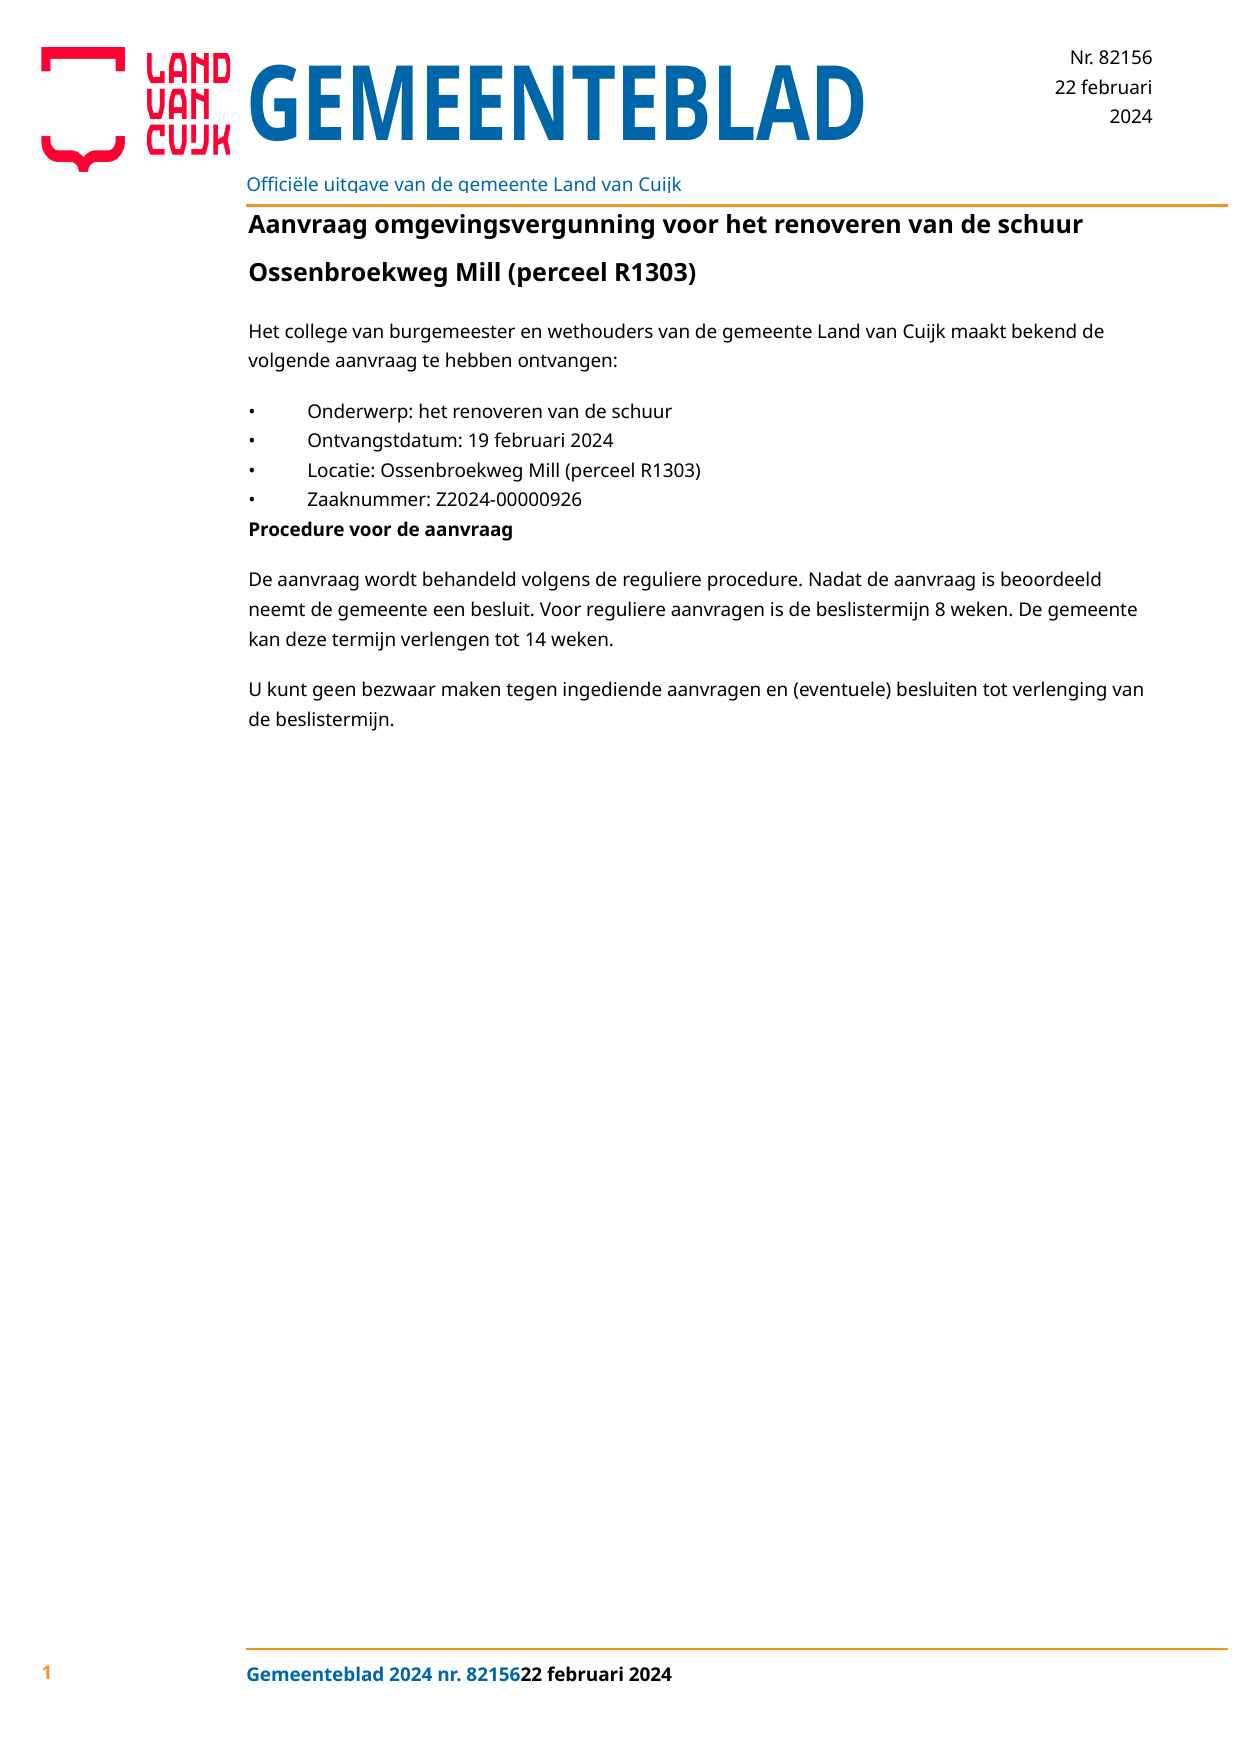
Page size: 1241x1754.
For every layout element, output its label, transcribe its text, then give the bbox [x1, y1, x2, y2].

list Locatie: Ossenbroekweg Mill (perceel R1303) [248, 457, 1152, 483]
picture [41, 47, 231, 172]
list Ontvangstdatum: 19 februari 2024 [248, 427, 1152, 453]
text Procedure voor de aanvraag [248, 516, 1152, 542]
list Onderwerp: het renoveren van de schuur [248, 398, 1152, 424]
text U kunt geen bezwaar maken tegen ingediende aanvragen en (eventuele) besluiten tot verlenging van de beslistermijn. [248, 676, 1152, 732]
list Zaaknummer: Z2024-00000926 [248, 487, 1152, 512]
text De aanvraag wordt behandeld volgens de reguliere procedure. Nadat de aanvraag is beoordeeld neemt de gemeente een besluit. Voor reguliere aanvragen is de beslistermijn 8 weken. De gemeente kan deze termijn verlengen tot 14 weken. [248, 567, 1152, 652]
text Het college van burgemeester en wethouders van de gemeente Land van Cuijk maakt bekend de volgende aanvraag te hebben ontvangen: [248, 318, 1152, 373]
text Aanvraag omgevingsvergunning voor het renoveren van de schuur Ossenbroekweg Mill (perceel R1303) [248, 207, 1152, 288]
